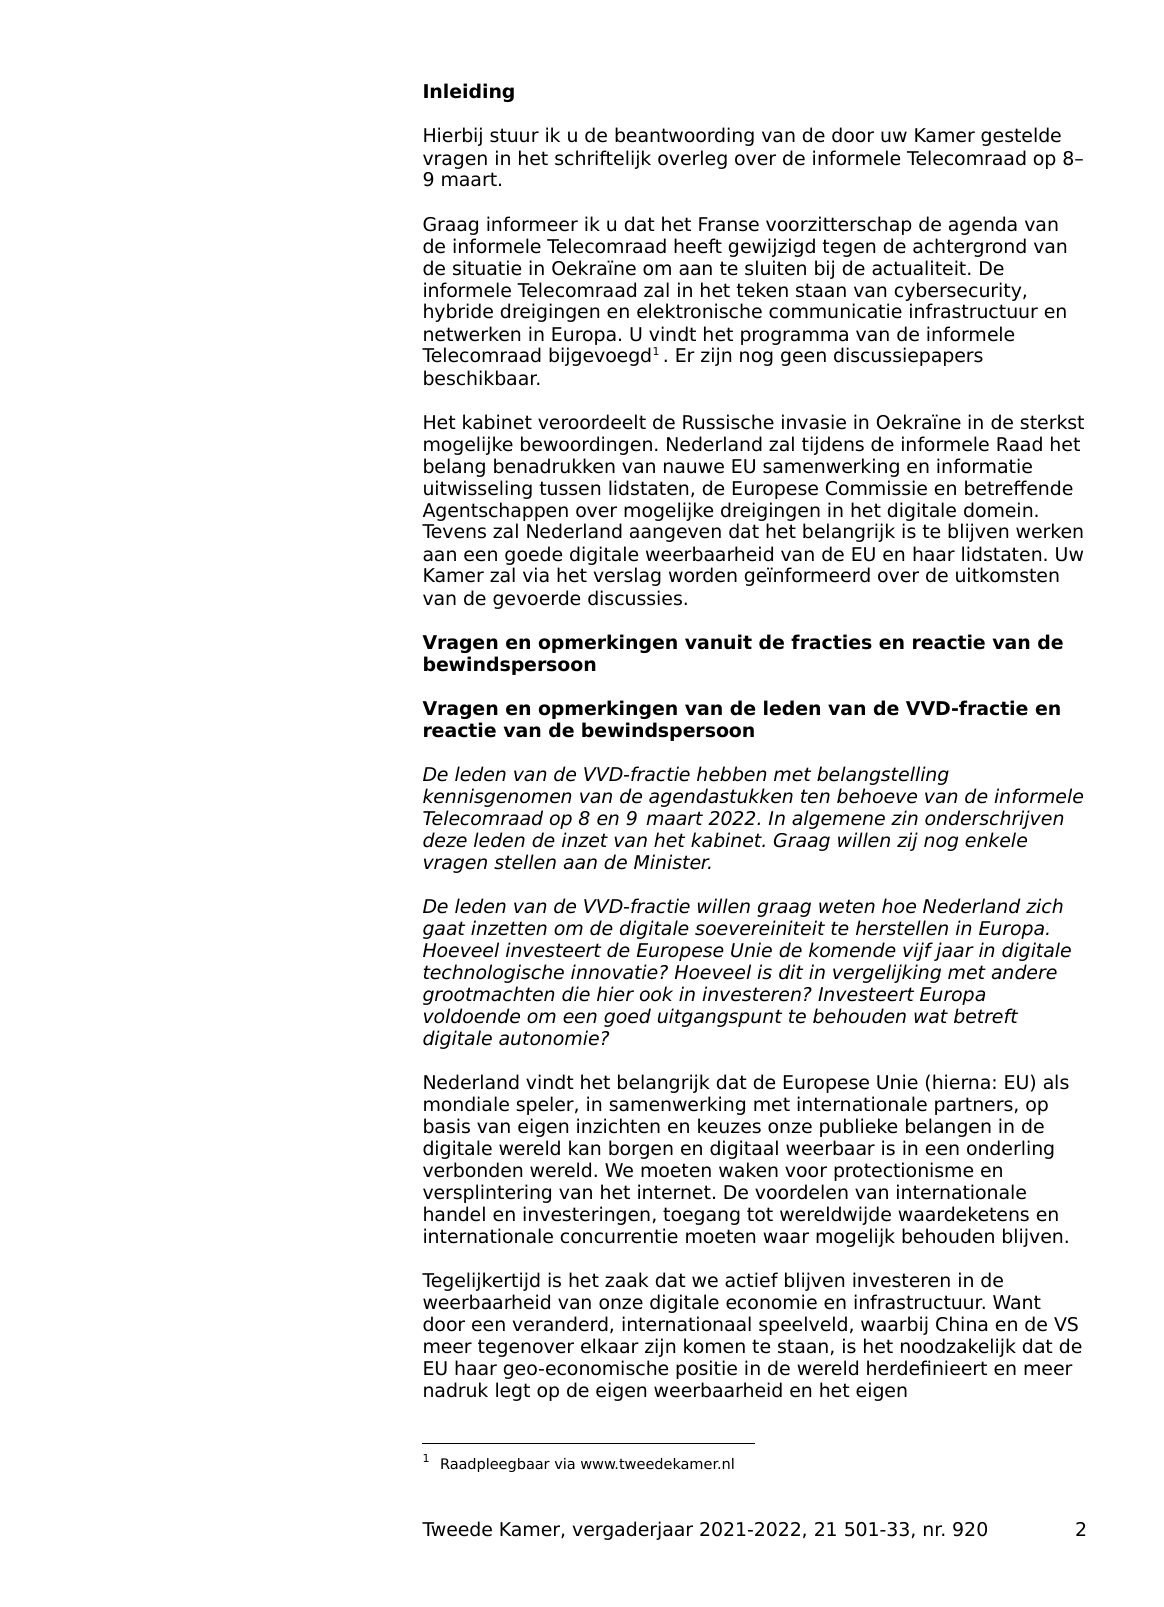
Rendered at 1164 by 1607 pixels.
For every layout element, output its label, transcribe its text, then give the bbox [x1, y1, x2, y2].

text Graag informeer ik u dat het Franse voorzitterschap de agenda van de informele Telecomraad heeft gewijzigd tegen de achtergrond van de situatie in Oekraïne om aan te sluiten bij de actualiteit. De informele Telecomraad zal in het teken staan van cybersecurity, hybride dreigingen en elektronische communicatie infrastructuur en netwerken in Europa. U vindt het programma van de informele Telecomraad bijgevoegd. Er zijn nog geen discussiepapers beschikbaar. [422, 213, 1087, 389]
text Nederland vindt het belangrijk dat de Europese Unie (hierna: EU) als mondiale speler, in samenwerking met internationale partners, op basis van eigen inzichten en keuzes onze publieke belangen in de digitale wereld kan borgen en digitaal weerbaar is in een onderling verbonden wereld. We moeten waken voor protectionisme en versplintering van het internet. De voordelen van internationale handel en investeringen, toegang tot wereldwijde waardeketens en internationale concurrentie moeten waar mogelijk behouden blijven. [422, 1072, 1087, 1248]
subtitle Inleiding [422, 81, 1087, 103]
text Raadpleegbaar via www.tweedekamer.nl [422, 1452, 1087, 1474]
subtitle Vragen en opmerkingen vanuit de fracties en reactie van de bewindspersoon [422, 632, 1087, 676]
text De leden van de VVD-fractie hebben met belangstelling kennisgenomen van de agendastukken ten behoeve van de informele Telecomraad op 8 en 9 maart 2022. In algemene zin onderschrijven deze leden de inzet van het kabinet. Graag willen zij nog enkele vragen stellen aan de Minister. [422, 764, 1087, 874]
text De leden van de VVD-fractie willen graag weten hoe Nederland zich gaat inzetten om de digitale soevereiniteit te herstellen in Europa. Hoeveel investeert de Europese Unie de komende vijf jaar in digitale technologische innovatie? Hoeveel is dit in vergelijking met andere grootmachten die hier ook in investeren? Investeert Europa voldoende om een goed uitgangspunt te behouden wat betreft digitale autonomie? [422, 896, 1087, 1050]
subtitle Vragen en opmerkingen van de leden van de VVD-fractie en reactie van de bewindspersoon [422, 698, 1087, 742]
text Tegelijkertijd is het zaak dat we actief blijven investeren in de weerbaarheid van onze digitale economie en infrastructuur. Want door een veranderd, internationaal speelveld, waarbij China en de VS meer tegenover elkaar zijn komen te staan, is het noodzakelijk dat de EU haar geo-economische positie in de wereld herdefinieert en meer nadruk legt op de eigen weerbaarheid en het eigen [422, 1270, 1087, 1402]
text Het kabinet veroordeelt de Russische invasie in Oekraïne in de sterkst mogelijke bewoordingen. Nederland zal tijdens de informele Raad het belang benadrukken van nauwe EU samenwerking en informatie uitwisseling tussen lidstaten, de Europese Commissie en betreffende Agentschappen over mogelijke dreigingen in het digitale domein. Tevens zal Nederland aangeven dat het belangrijk is te blijven werken aan een goede digitale weerbaarheid van de EU en haar lidstaten. Uw Kamer zal via het verslag worden geïnformeerd over de uitkomsten van de gevoerde discussies. [422, 412, 1087, 609]
text Hierbij stuur ik u de beantwoording van de door uw Kamer gestelde vragen in het schriftelijk overleg over de informele Telecomraad op 8–9 maart. [422, 125, 1087, 191]
